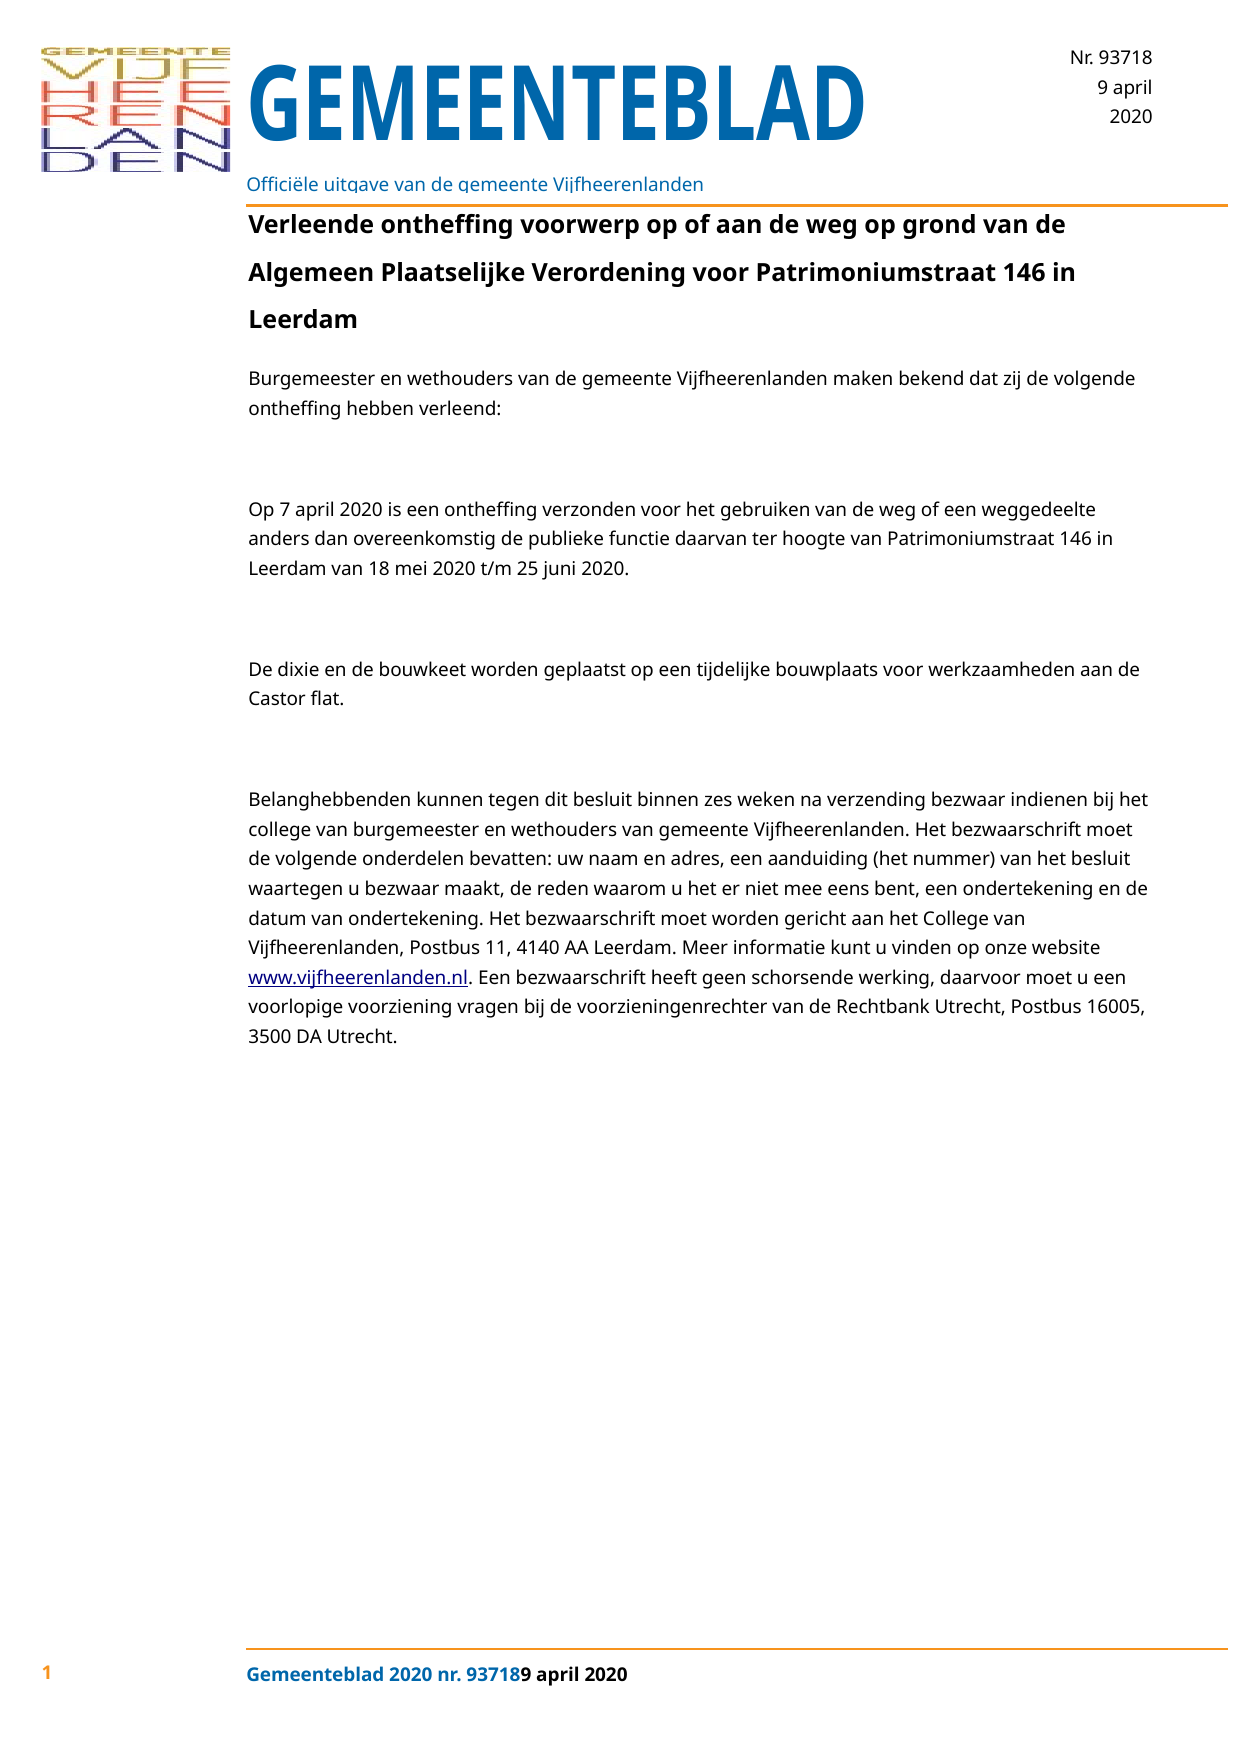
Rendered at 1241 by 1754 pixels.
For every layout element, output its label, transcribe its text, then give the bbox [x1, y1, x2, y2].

text De dixie en de bouwkeet worden geplaatst op een tijdelijke bouwplaats voor werkzaamheden aan de Castor flat. [248, 656, 1152, 711]
picture [41, 47, 231, 172]
text Burgemeester en wethouders van de gemeente Vijfheerenlanden maken bekend dat zij de volgende ontheffing hebben verleend: [248, 366, 1152, 421]
text Belanghebbenden kunnen tegen dit besluit binnen zes weken na verzending bezwaar indienen bij het college van burgemeester en wethouders van gemeente Vijfheerenlanden. Het bezwaarschrift moet de volgende onderdelen bevatten: uw naam en adres, een aanduiding (het nummer) van het besluit waartegen u bezwaar maakt, de reden waarom u het er niet mee eens bent, een ondertekening en de datum van ondertekening. Het bezwaarschrift moet worden gericht aan het College van Vijfheerenlanden, Postbus 11, 4140 AA Leerdam. Meer informatie kunt u vinden op onze website www.vijfheerenlanden.nl. Een bezwaarschrift heeft geen schorsende werking, daarvoor moet u een voorlopige voorziening vragen bij de voorzieningenrechter van de Rechtbank Utrecht, Postbus 16005, 3500 DA Utrecht. [248, 786, 1152, 1049]
text Op 7 april 2020 is een ontheffing verzonden voor het gebruiken van de weg of een weggedeelte anders dan overeenkomstig de publieke functie daarvan ter hoogte van Patrimoniumstraat 146 in Leerdam van 18 mei 2020 t/m 25 juni 2020. [248, 496, 1152, 581]
text Verleende ontheffing voorwerp op of aan de weg op grond van de Algemeen Plaatselijke Verordening voor Patrimoniumstraat 146 in Leerdam [248, 207, 1152, 336]
